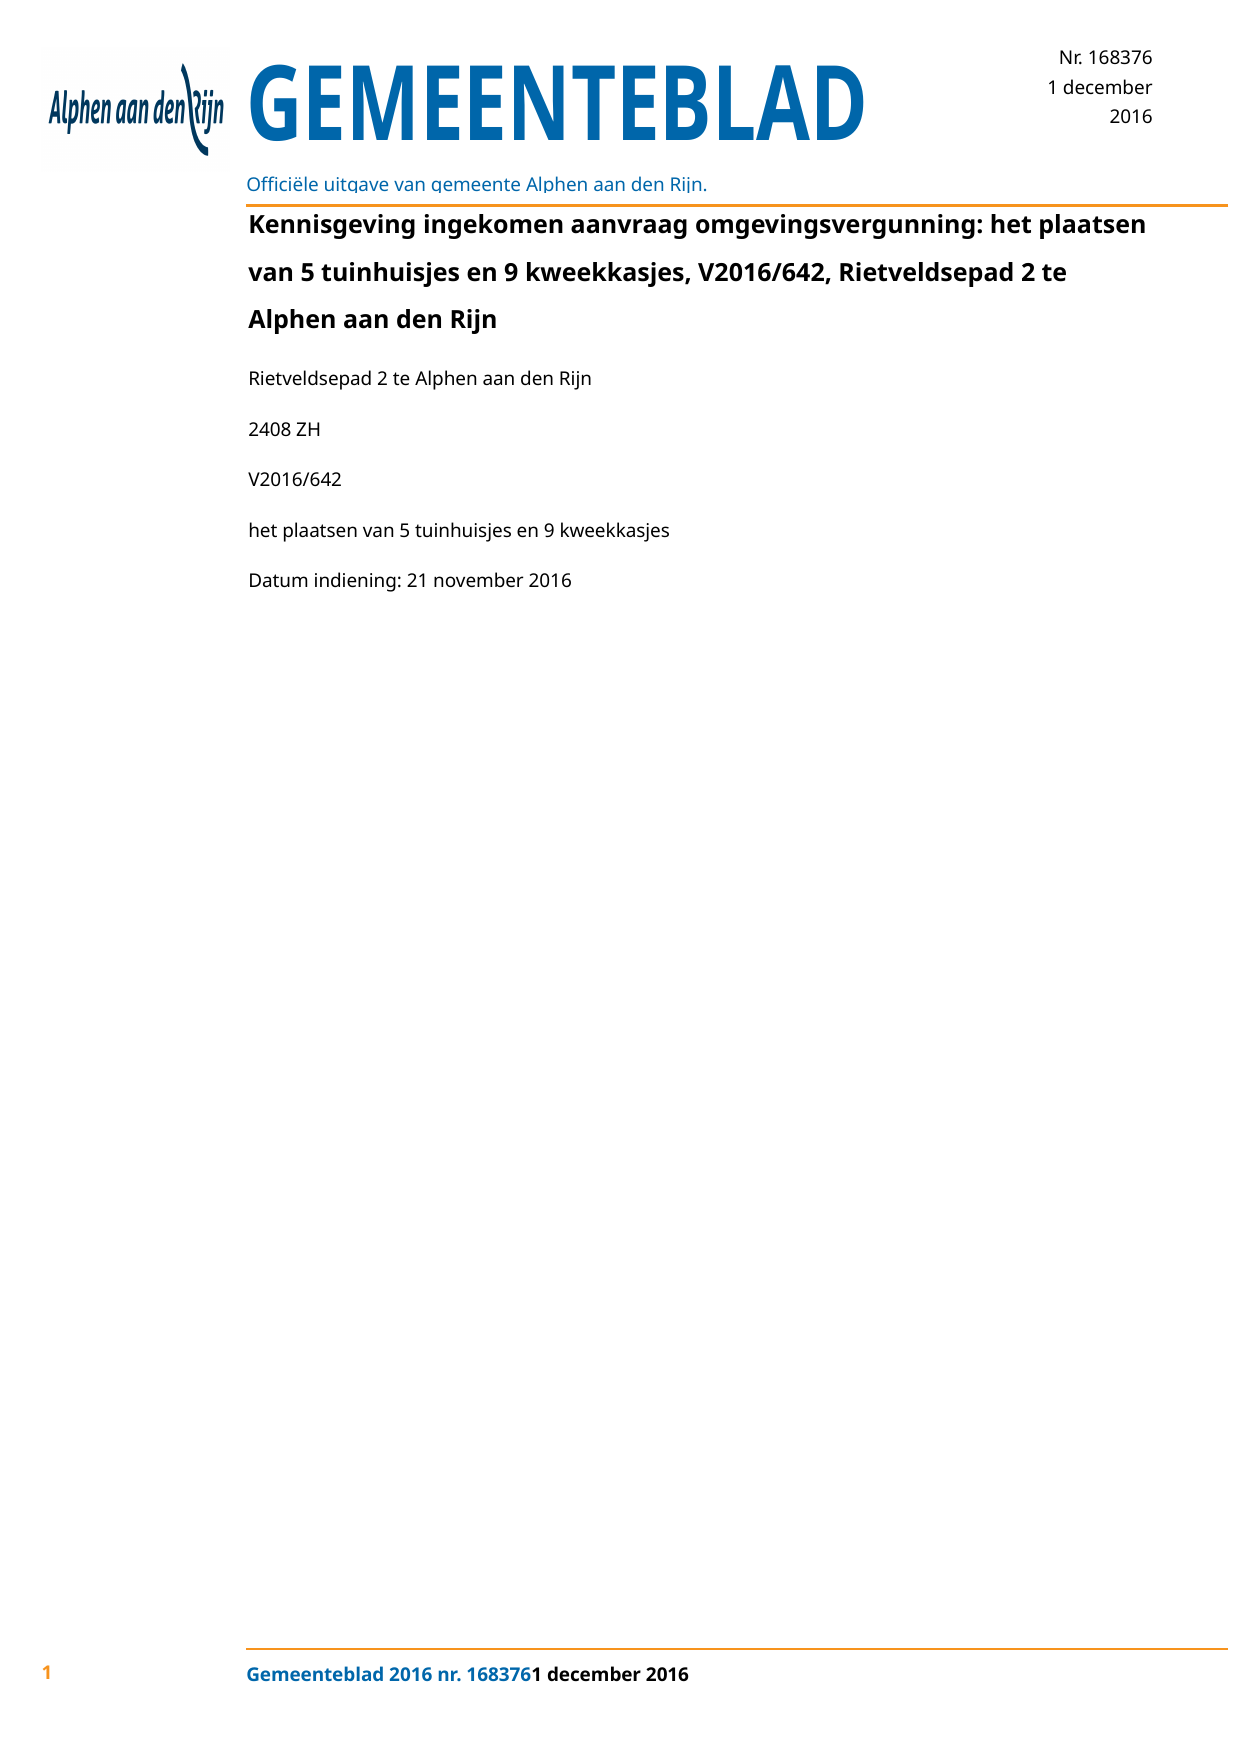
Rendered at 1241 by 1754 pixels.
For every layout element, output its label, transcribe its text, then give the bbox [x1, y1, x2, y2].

picture [41, 47, 231, 172]
text 2408 ZH [248, 416, 1152, 442]
text het plaatsen van 5 tuinhuisjes en 9 kweekkasjes [248, 517, 1152, 542]
text V2016/642 [248, 466, 1152, 492]
text Datum indiening: 21 november 2016 [248, 567, 1152, 593]
text Rietveldsepad 2 te Alphen aan den Rijn [248, 366, 1152, 391]
text Kennisgeving ingekomen aanvraag omgevingsvergunning: het plaatsen van 5 tuinhuisjes en 9 kweekkasjes, V2016/642, Rietveldsepad 2 te Alphen aan den Rijn [248, 207, 1152, 336]
